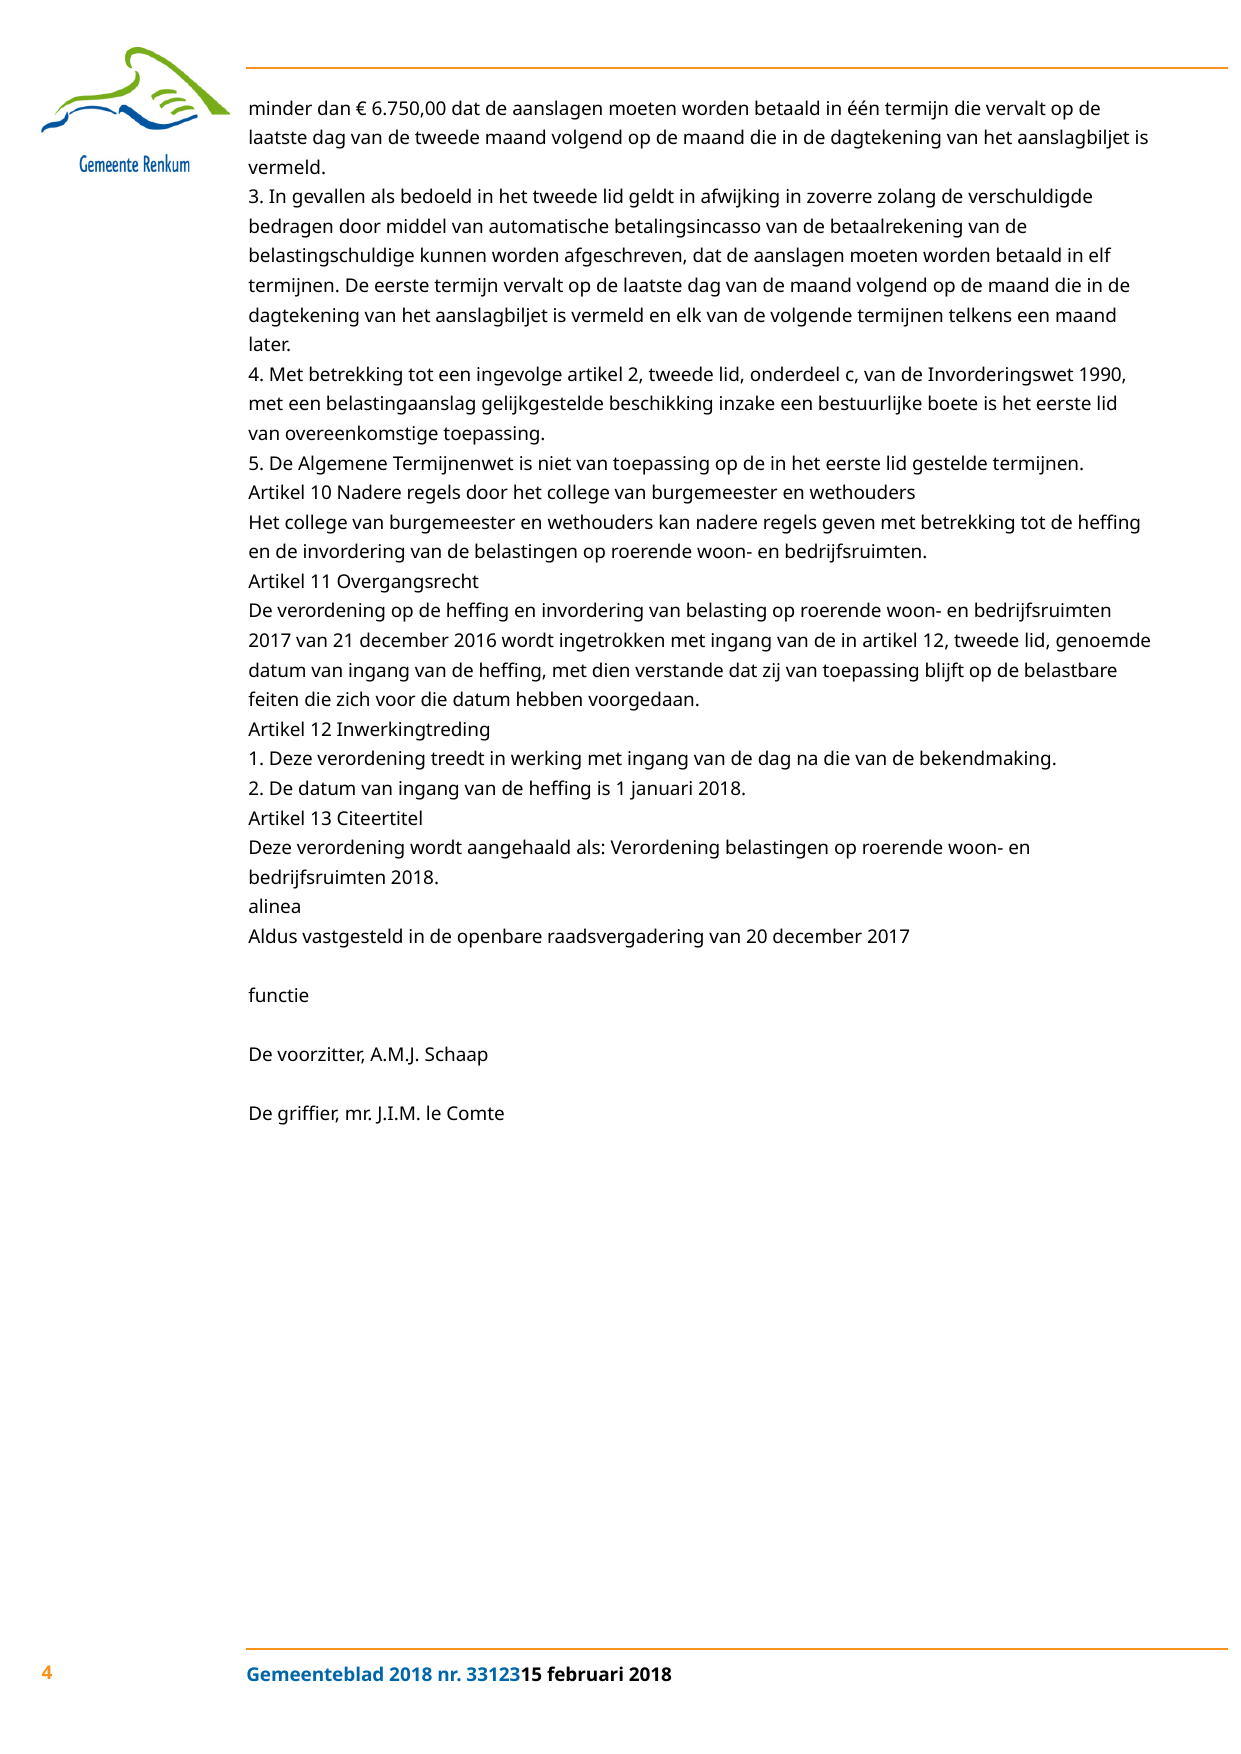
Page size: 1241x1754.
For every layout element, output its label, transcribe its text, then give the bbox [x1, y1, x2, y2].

text 5. De Algemene Termijnenwet is niet van toepassing op de in het eerste lid gestelde termijnen. [248, 450, 1152, 476]
text 3. In gevallen als bedoeld in het tweede lid geldt in afwijking in zoverre zolang de verschuldigde bedragen door middel van automatische betalingsincasso van de betaalrekening van de belastingschuldige kunnen worden afgeschreven, dat de aanslagen moeten worden betaald in elf termijnen. De eerste termijn vervalt op de laatste dag van de maand volgend op de maand die in de dagtekening van het aanslagbiljet is vermeld en elk van de volgende termijnen telkens een maand later. [248, 183, 1152, 357]
text 1. Deze verordening treedt in werking met ingang van de dag na die van de bekendmaking. [248, 746, 1152, 771]
text Aldus vastgesteld in de openbare raadsvergadering van 20 december 2017 [248, 923, 1152, 949]
text Artikel 13 Citeertitel [248, 805, 1152, 831]
text functie­ [248, 982, 1152, 1008]
text ­ [248, 1012, 1152, 1038]
text Het college van burgemeester en wethouders kan nadere regels geven met betrekking tot de heffing en de invordering van de belastingen op roerende woon- en bedrijfsruimten. [248, 509, 1152, 564]
text Artikel 12 Inwerkingtreding [248, 716, 1152, 742]
text alinea­ [248, 893, 1152, 919]
text De griffier, mr. J.I.M. le Comte [248, 1101, 1152, 1126]
text minder dan € 6.750,00 dat de aanslagen moeten worden betaald in één termijn die vervalt op de laatste dag van de tweede maand volgend op de maand die in de dagtekening van het aanslagbiljet is vermeld. [248, 95, 1152, 180]
text De voorzitter, A.M.J. Schaap [248, 1041, 1152, 1067]
text ­ [248, 1071, 1152, 1097]
text Deze verordening wordt aangehaald als: Verordening belastingen op roerende woon- en bedrijfsruimten 2018. [248, 834, 1152, 890]
text Artikel 10 Nadere regels door het college van burgemeester en wethouders [248, 479, 1152, 505]
text 2. De datum van ingang van de heffing is 1 januari 2018. [248, 775, 1152, 801]
text De verordening op de heffing en invordering van belasting op roerende woon- en bedrijfsruimten 2017 van 21 december 2016 wordt ingetrokken met ingang van de in artikel 12, tweede lid, genoemde datum van ingang van de heffing, met dien verstande dat zij van toepassing blijft op de belastbare feiten die zich voor die datum hebben voorgedaan. [248, 598, 1152, 712]
picture [41, 47, 231, 172]
text 4. Met betrekking tot een ingevolge artikel 2, tweede lid, onderdeel c, van de Invorderingswet 1990, met een belastingaanslag gelijkgestelde beschikking inzake een bestuurlijke boete is het eerste lid van overeenkomstige toepassing. [248, 361, 1152, 446]
text Artikel 11 Overgangsrecht [248, 568, 1152, 594]
text ­ [248, 953, 1152, 978]
